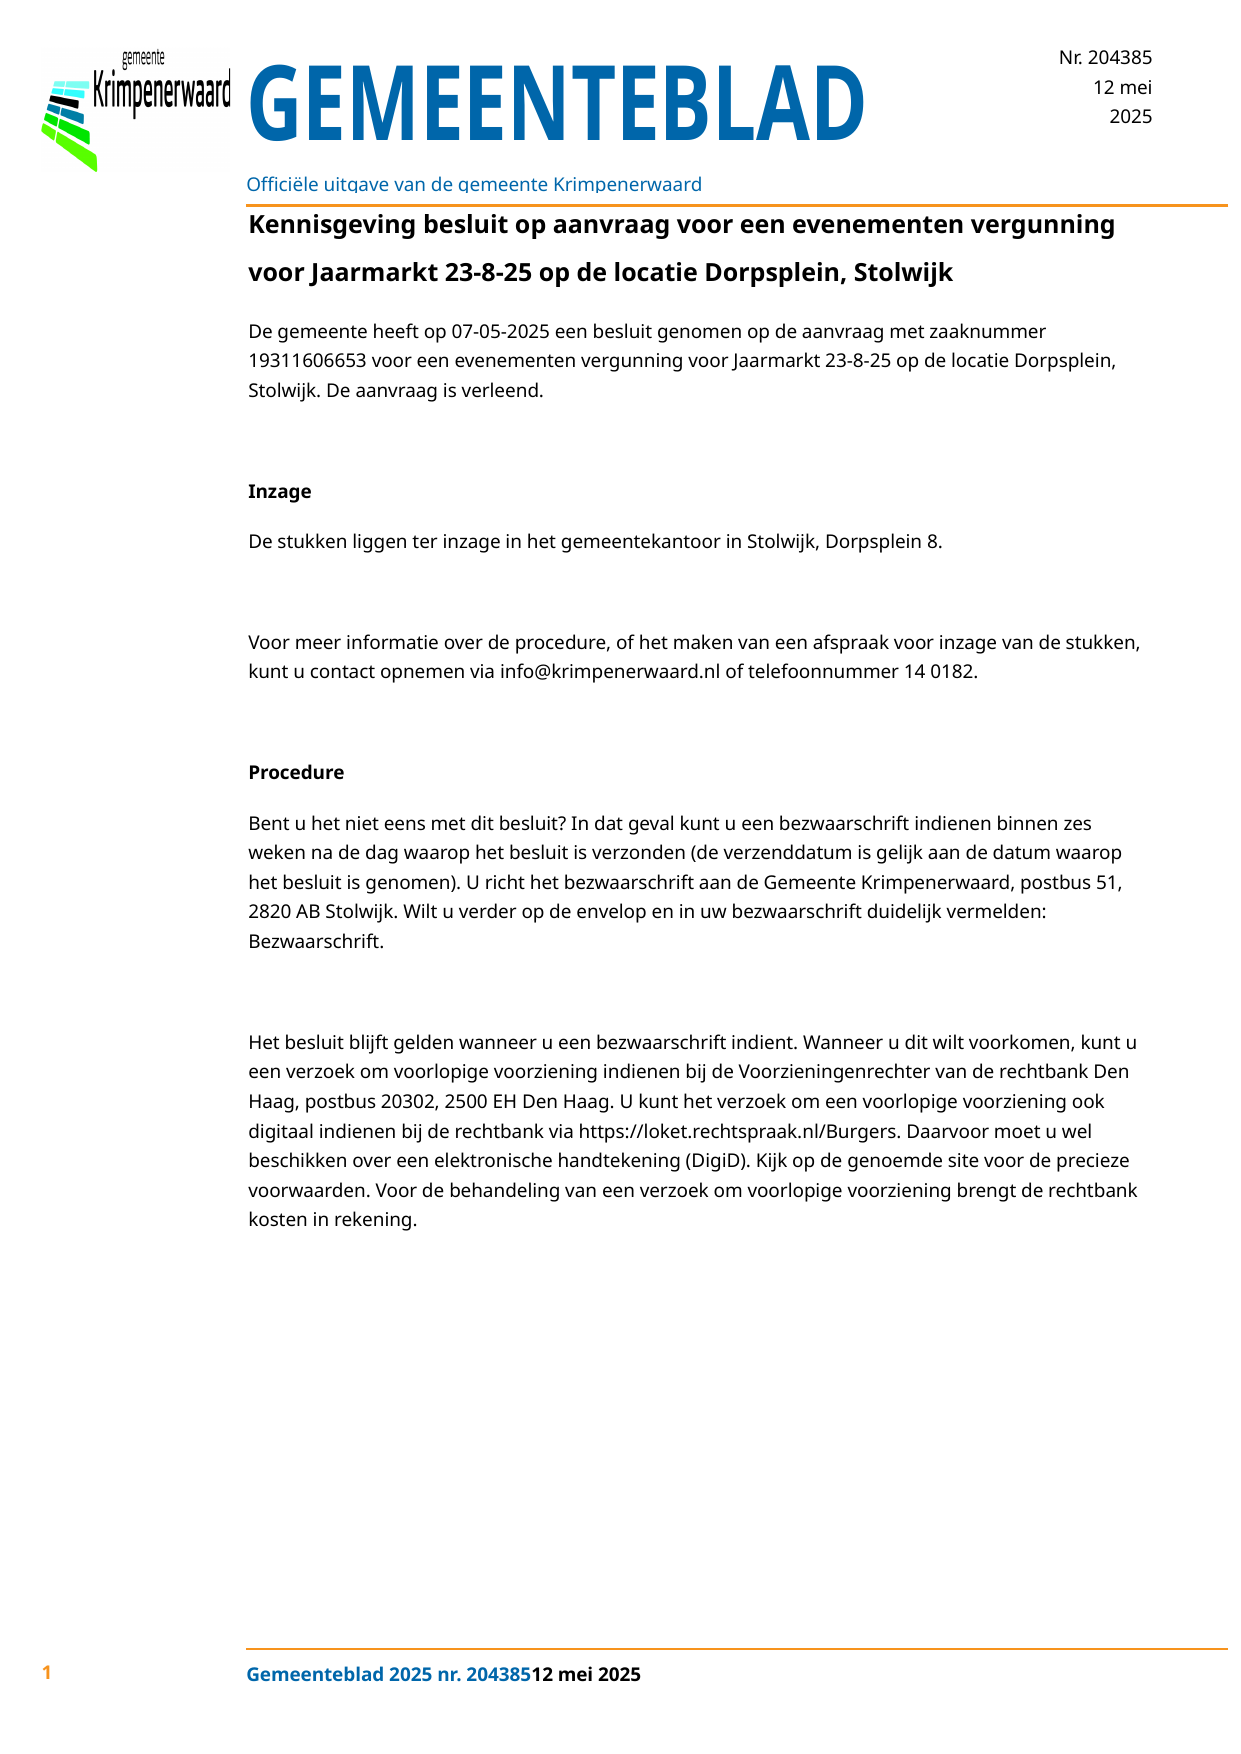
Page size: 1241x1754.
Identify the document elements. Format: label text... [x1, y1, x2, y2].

text De stukken liggen ter inzage in het gemeentekantoor in Stolwijk, Dorpsplein 8. [248, 528, 1152, 554]
text Voor meer informatie over de procedure, of het maken van een afspraak voor inzage van de stukken, kunt u contact opnemen via info@krimpenerwaard.nl of telefoonnummer 14 0182. [248, 629, 1152, 684]
text Kennisgeving besluit op aanvraag voor een evenementen vergunning voor Jaarmarkt 23-8-25 op de locatie Dorpsplein, Stolwijk [248, 207, 1152, 288]
text De gemeente heeft op 07-05-2025 een besluit genomen op de aanvraag met zaaknummer 19311606653 voor een evenementen vergunning voor Jaarmarkt 23-8-25 op de locatie Dorpsplein, Stolwijk. De aanvraag is verleend. [248, 318, 1152, 403]
text Inzage [248, 478, 1152, 504]
text Bent u het niet eens met dit besluit? In dat geval kunt u een bezwaarschrift indienen binnen zes weken na de dag waarop het besluit is verzonden (de verzenddatum is gelijk aan de datum waarop het besluit is genomen). U richt het bezwaarschrift aan de Gemeente Krimpenerwaard, postbus 51, 2820 AB Stolwijk. Wilt u verder op de envelop en in uw bezwaarschrift duidelijk vermelden: Bezwaarschrift. [248, 810, 1152, 954]
picture [41, 47, 231, 172]
text Het besluit blijft gelden wanneer u een bezwaarschrift indient. Wanneer u dit wilt voorkomen, kunt u een verzoek om voorlopige voorziening indienen bij de Voorzieningenrechter van de rechtbank Den Haag, postbus 20302, 2500 EH Den Haag. U kunt het verzoek om een voorlopige voorziening ook digitaal indienen bij de rechtbank via https://loket.rechtspraak.nl/Burgers. Daarvoor moet u wel beschikken over een elektronische handtekening (DigiD). Kijk op de genoemde site voor de precieze voorwaarden. Voor de behandeling van een verzoek om voorlopige voorziening brengt de rechtbank kosten in rekening. [248, 1029, 1152, 1232]
text Procedure [248, 759, 1152, 785]
